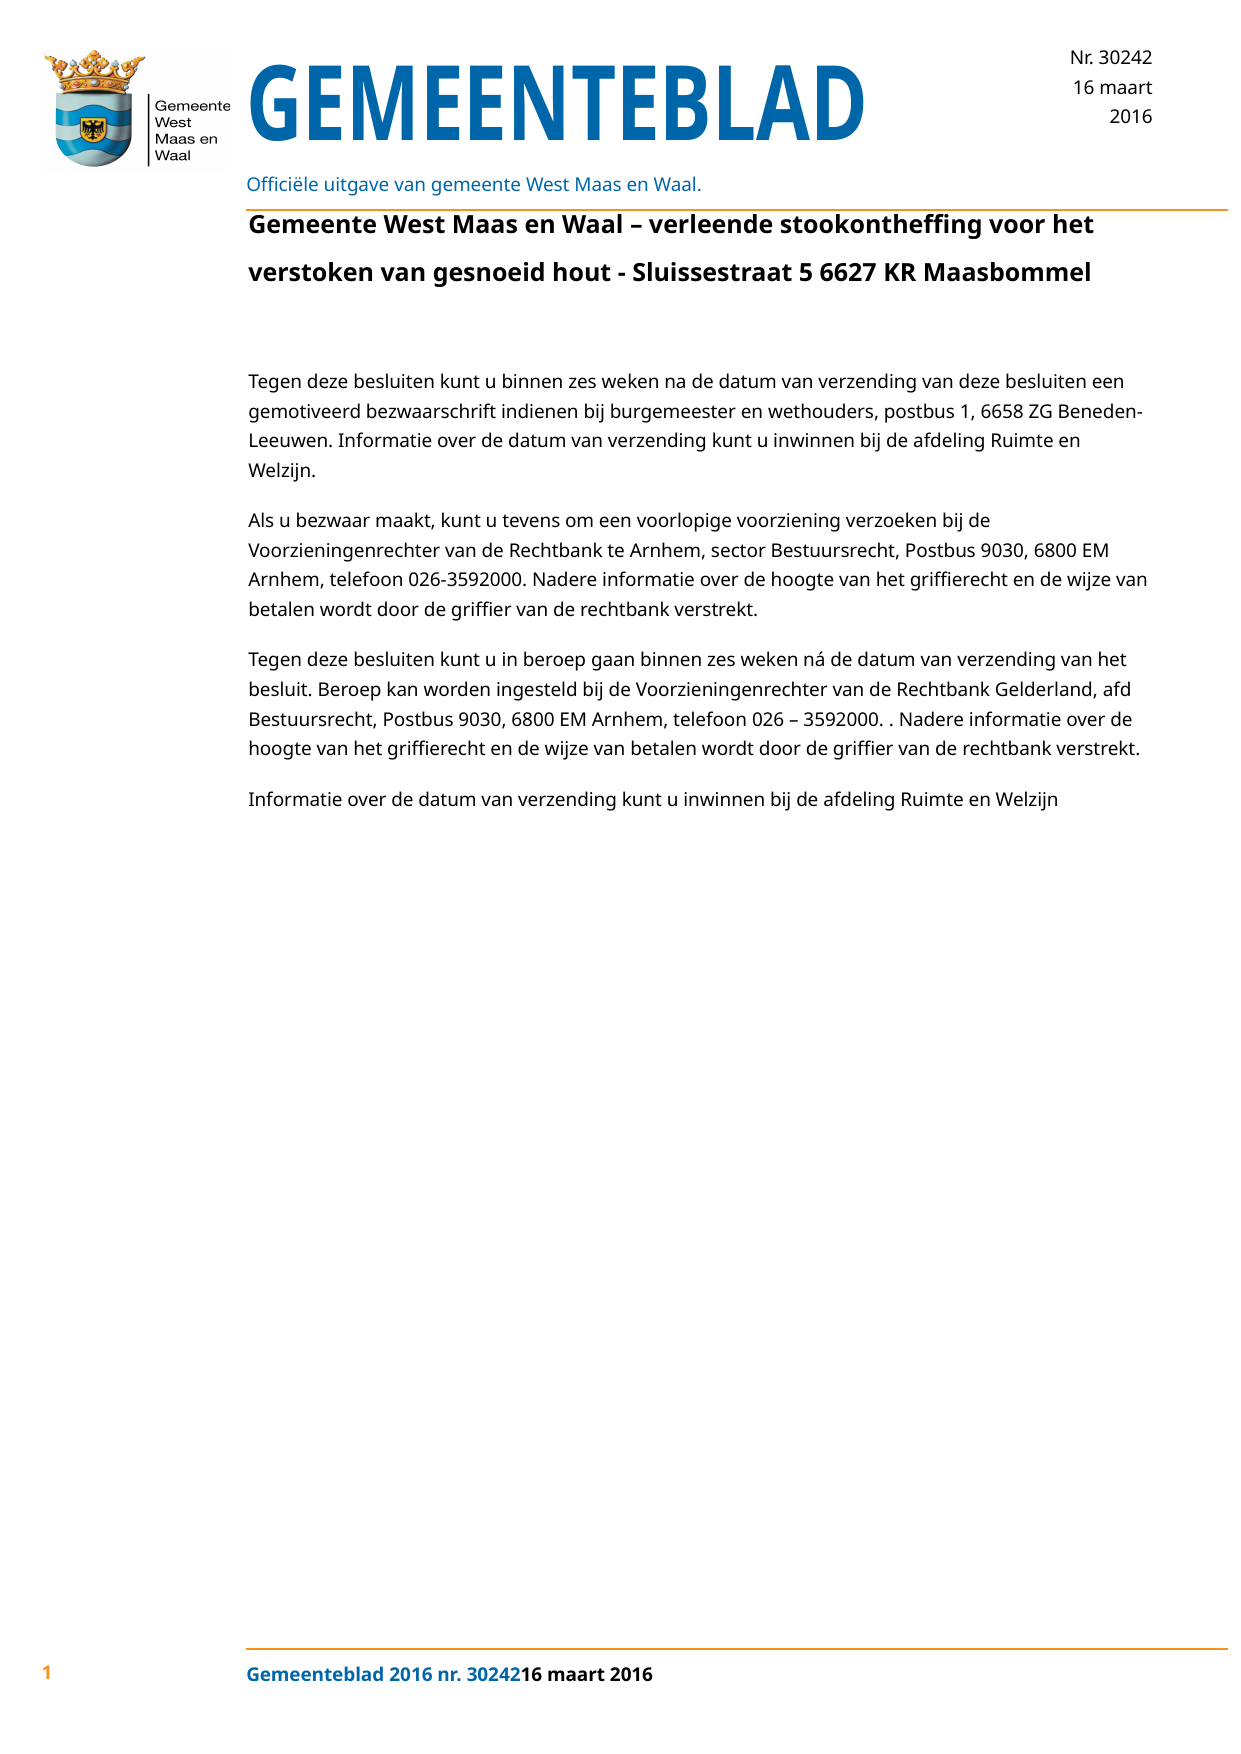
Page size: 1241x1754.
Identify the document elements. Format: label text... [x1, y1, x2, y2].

text Tegen deze besluiten kunt u in beroep gaan binnen zes weken ná de datum van verzending van het besluit. Beroep kan worden ingesteld bij de Voorzieningenrechter van de Rechtbank Gelderland, afd Bestuursrecht, Postbus 9030, 6800 EM Arnhem, telefoon 026 – 3592000. . Nadere informatie over de hoogte van het griffierecht en de wijze van betalen wordt door de griffier van de rechtbank verstrekt. [248, 647, 1152, 761]
text Informatie over de datum van verzending kunt u inwinnen bij de afdeling Ruimte en Welzijn [248, 786, 1152, 812]
text Gemeente West Maas en Waal – verleende stookontheffing voor het verstoken van gesnoeid hout - Sluissestraat 5 6627 KR Maasbommel [248, 211, 1152, 288]
text Tegen deze besluiten kunt u binnen zes weken na de datum van verzending van deze besluiten een gemotiveerd bezwaarschrift indienen bij burgemeester en wethouders, postbus 1, 6658 ZG Beneden-Leeuwen. Informatie over de datum van verzending kunt u inwinnen bij de afdeling Ruimte en Welzijn. [248, 368, 1152, 483]
picture [41, 47, 231, 172]
text Als u bezwaar maakt, kunt u tevens om een voorlopige voorziening verzoeken bij de Voorzieningenrechter van de Rechtbank te Arnhem, sector Bestuursrecht, Postbus 9030, 6800 EM Arnhem, telefoon 026-3592000. Nadere informatie over de hoogte van het griffierecht en de wijze van betalen wordt door de griffier van de rechtbank verstrekt. [248, 507, 1152, 622]
